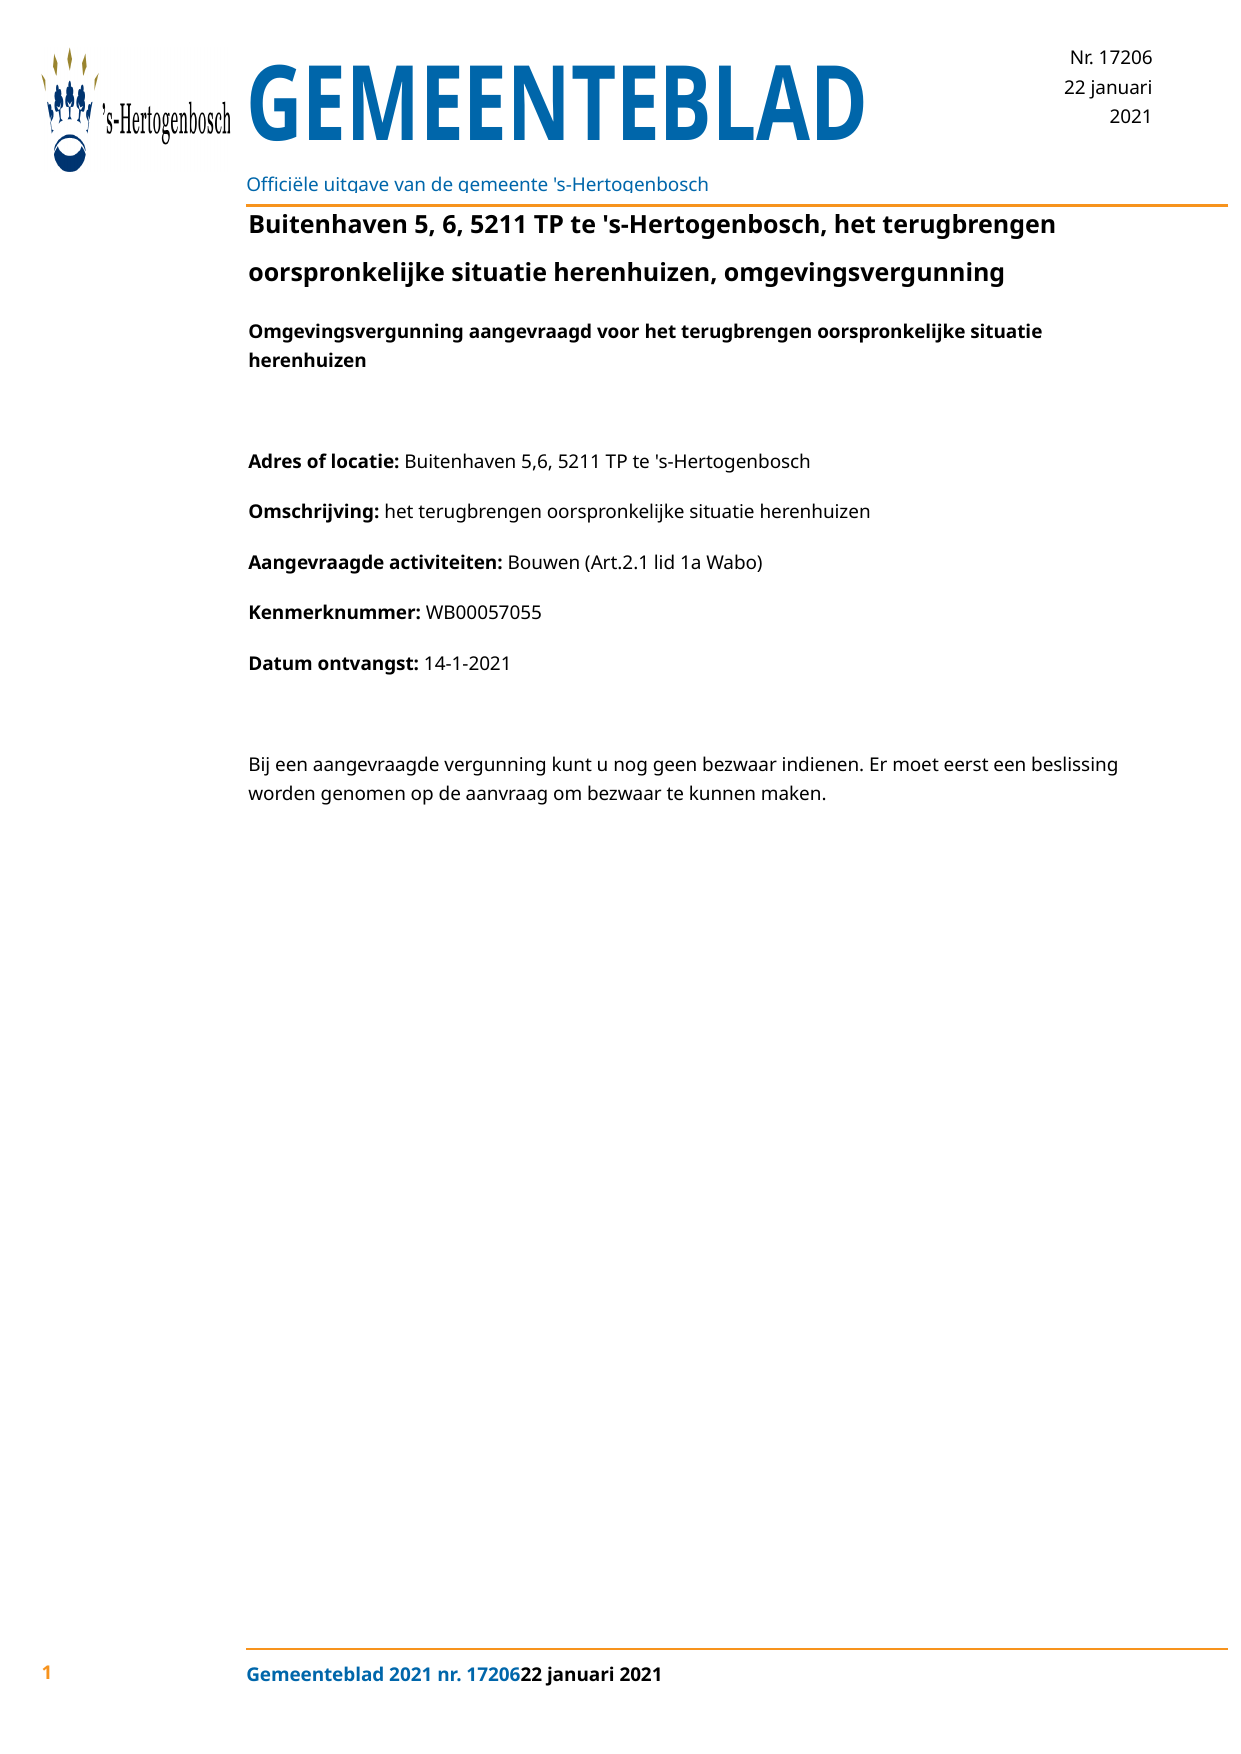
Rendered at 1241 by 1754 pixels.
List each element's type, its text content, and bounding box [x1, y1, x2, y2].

text Adres of locatie: Buitenhaven 5,6, 5211 TP te 's-Hertogenbosch [248, 448, 1152, 474]
text Bij een aangevraagde vergunning kunt u nog geen bezwaar indienen. Er moet eerst een beslissing worden genomen op de aanvraag om bezwaar te kunnen maken. [248, 751, 1152, 806]
text Datum ontvangst: 14-1-2021 [248, 650, 1152, 676]
text Omgevingsvergunning aangevraagd voor het terugbrengen oorspronkelijke situatie herenhuizen [248, 318, 1152, 373]
text Kenmerknummer: WB00057055 [248, 599, 1152, 625]
text Buitenhaven 5, 6, 5211 TP te 's-Hertogenbosch, het terugbrengen oorspronkelijke situatie herenhuizen, omgevingsvergunning [248, 207, 1152, 288]
text Aangevraagde activiteiten: Bouwen (Art.2.1 lid 1a Wabo) [248, 549, 1152, 575]
picture [41, 47, 231, 172]
text Omschrijving: het terugbrengen oorspronkelijke situatie herenhuizen [248, 499, 1152, 524]
